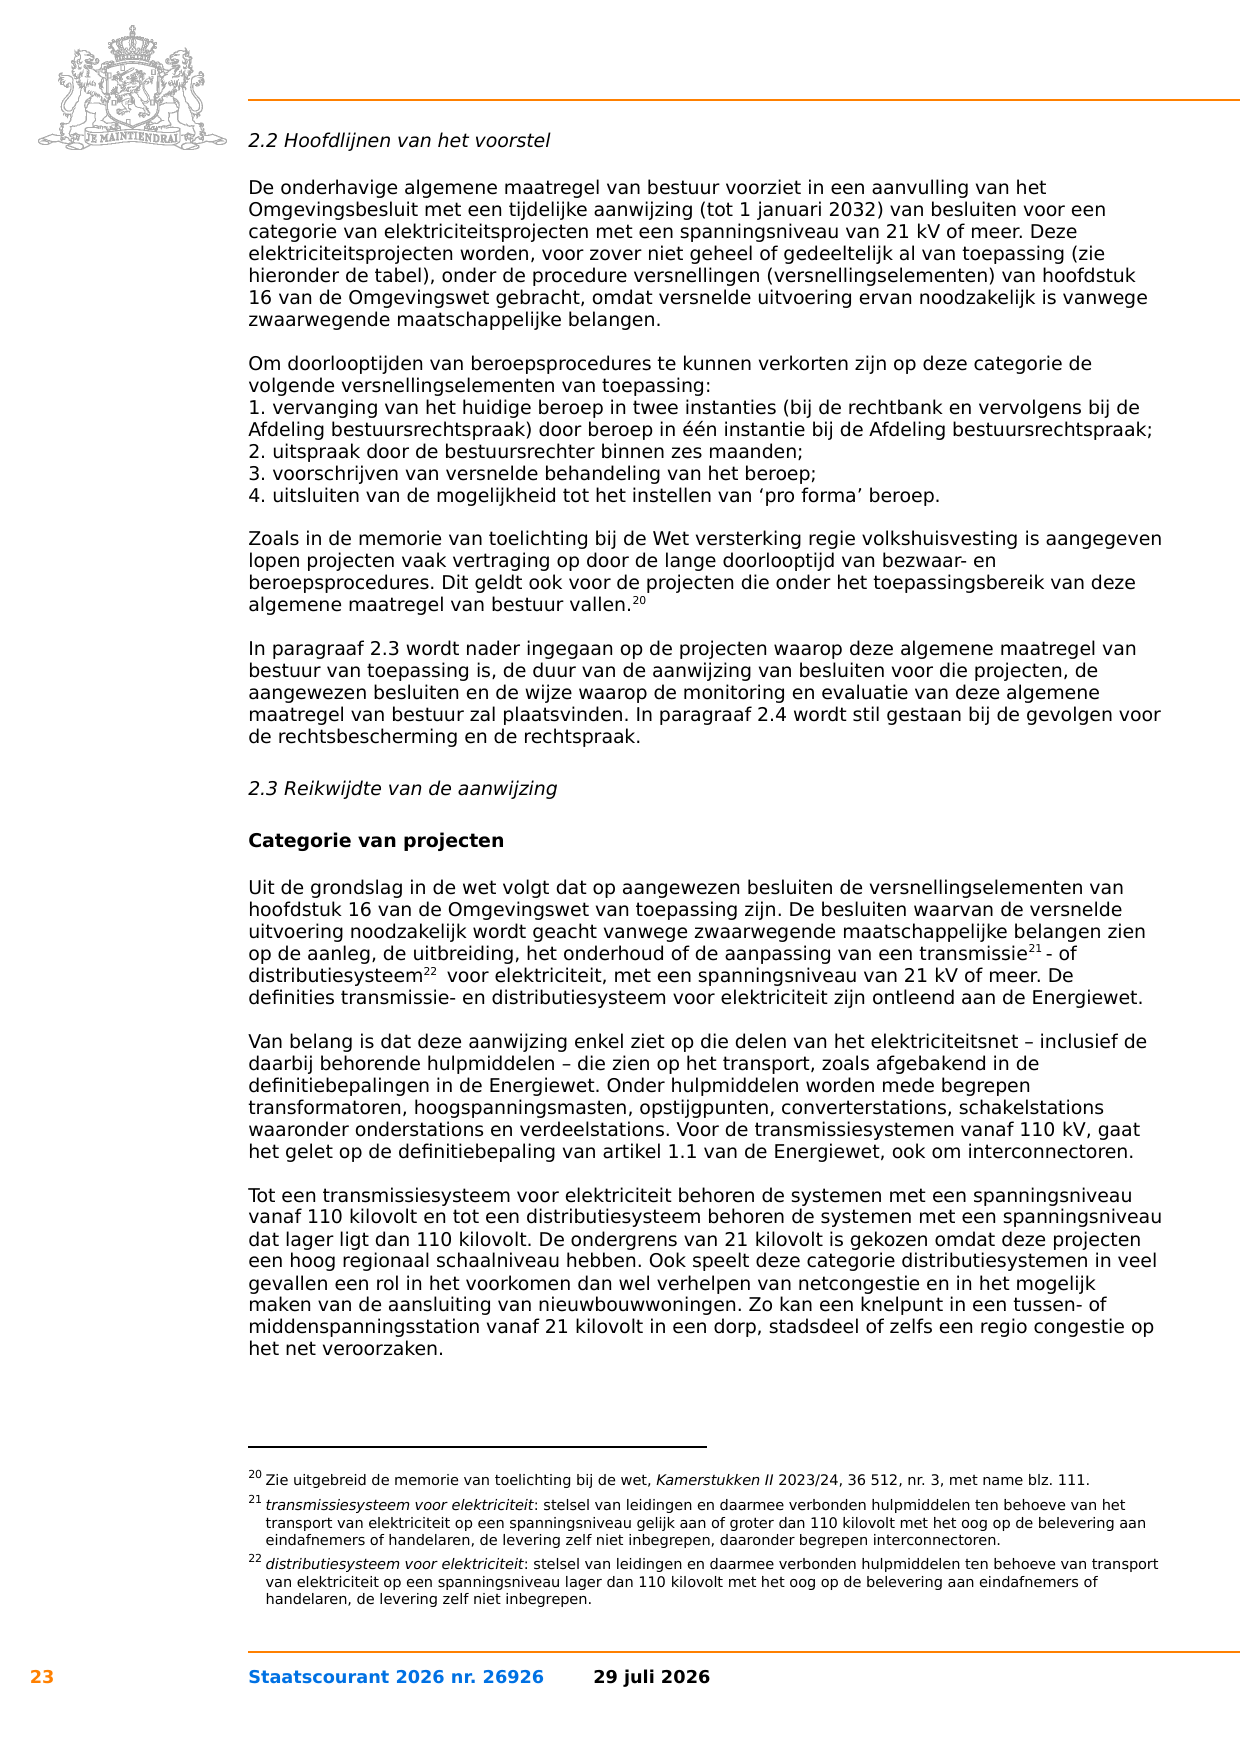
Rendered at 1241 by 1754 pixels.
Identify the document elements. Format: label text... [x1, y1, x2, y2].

text Van belang is dat deze aanwijzing enkel ziet op die delen van het elektriciteitsnet – inclusief de daarbij behorende hulpmiddelen – die zien op het transport, zoals afgebakend in de definitiebepalingen in de Energiewet. Onder hulpmiddelen worden mede begrepen transformatoren, hoogspanningsmasten, opstijgpunten, converterstations, schakelstations waaronder onderstations en verdeelstations. Voor de transmissiesystemen vanaf 110 kV, gaat het gelet op de definitiebepaling van artikel 1.1 van de Energiewet, ook om interconnectoren. [248, 1031, 1163, 1163]
text Uit de grondslag in de wet volgt dat op aangewezen besluiten de versnellingselementen van hoofdstuk 16 van de Omgevingswet van toepassing zijn. De besluiten waarvan de versnelde uitvoering noodzakelijk wordt geacht vanwege zwaarwegende maatschappelijke belangen zien op de aanleg, de uitbreiding, het onderhoud of de aanpassing van een transmissie- of distributiesysteem voor elektriciteit, met een spanningsniveau van 21 kV of meer. De definities transmissie- en distributiesysteem voor elektriciteit zijn ontleend aan de Energiewet. [248, 877, 1163, 1009]
text Zie uitgebreid de memorie van toelichting bij de wet, Kamerstukken II 2023/24, 36 512, nr. 3, met name blz. 111. [248, 1468, 1163, 1490]
text 4. uitsluiten van de mogelijkheid tot het instellen van ‘pro forma’ beroep. [248, 484, 1163, 506]
picture [38, 25, 227, 150]
text De onderhavige algemene maatregel van bestuur voorziet in een aanvulling van het Omgevingsbesluit met een tijdelijke aanwijzing (tot 1 januari 2032) van besluiten voor een categorie van elektriciteitsprojecten met een spanningsniveau van 21 kV of meer. Deze elektriciteitsprojecten worden, voor zover niet geheel of gedeeltelijk al van toepassing (zie hieronder de tabel), onder de procedure versnellingen (versnellingselementen) van hoofdstuk 16 van de Omgevingswet gebracht, omdat versnelde uitvoering ervan noodzakelijk is vanwege zwaarwegende maatschappelijke belangen. [248, 177, 1163, 331]
subtitle 2.3 Reikwijdte van de aanwijzing [248, 778, 1163, 800]
subtitle Categorie van projecten [248, 830, 1163, 852]
text In paragraaf 2.3 wordt nader ingegaan op de projecten waarop deze algemene maatregel van bestuur van toepassing is, de duur van de aanwijzing van besluiten voor die projecten, de aangewezen besluiten en de wijze waarop de monitoring en evaluatie van deze algemene maatregel van bestuur zal plaatsvinden. In paragraaf 2.4 wordt stil gestaan bij de gevolgen voor de rechtsbescherming en de rechtspraak. [248, 638, 1163, 748]
text Om doorlooptijden van beroepsprocedures te kunnen verkorten zijn op deze categorie de volgende versnellingselementen van toepassing: [248, 353, 1163, 397]
text 2. uitspraak door de bestuursrechter binnen zes maanden; [248, 441, 1163, 462]
text Zoals in de memorie van toelichting bij de Wet versterking regie volkshuisvesting is aangegeven lopen projecten vaak vertraging op door de lange doorlooptijd van bezwaar- en beroepsprocedures. Dit geldt ook voor de projecten die onder het toepassingsbereik van deze algemene maatregel van bestuur vallen. [248, 528, 1163, 616]
text distributiesysteem voor elektriciteit: stelsel van leidingen en daarmee verbonden hulpmiddelen ten behoeve van transport van elektriciteit op een spanningsniveau lager dan 110 kilovolt met het oog op de belevering aan eindafnemers of handelaren, de levering zelf niet inbegrepen. [248, 1552, 1163, 1608]
text Tot een transmissiesysteem voor elektriciteit behoren de systemen met een spanningsniveau vanaf 110 kilovolt en tot een distributiesysteem behoren de systemen met een spanningsniveau dat lager ligt dan 110 kilovolt. De ondergrens van 21 kilovolt is gekozen omdat deze projecten een hoog regionaal schaalniveau hebben. Ook speelt deze categorie distributiesystemen in veel gevallen een rol in het voorkomen dan wel verhelpen van netcongestie en in het mogelijk maken van de aansluiting van nieuwbouwwoningen. Zo kan een knelpunt in een tussen- of middenspanningsstation vanaf 21 kilovolt in een dorp, stadsdeel of zelfs een regio congestie op het net veroorzaken. [248, 1184, 1163, 1360]
text 3. voorschrijven van versnelde behandeling van het beroep; [248, 462, 1163, 484]
subtitle 2.2 Hoofdlijnen van het voorstel [248, 130, 1163, 152]
text 1. vervanging van het huidige beroep in twee instanties (bij de rechtbank en vervolgens bij de Afdeling bestuursrechtspraak) door beroep in één instantie bij de Afdeling bestuursrechtspraak; [248, 397, 1163, 441]
text transmissiesysteem voor elektriciteit: stelsel van leidingen en daarmee verbonden hulpmiddelen ten behoeve van het transport van elektriciteit op een spanningsniveau gelijk aan of groter dan 110 kilovolt met het oog op de belevering aan eindafnemers of handelaren, de levering zelf niet inbegrepen, daaronder begrepen interconnectoren. [248, 1493, 1163, 1549]
